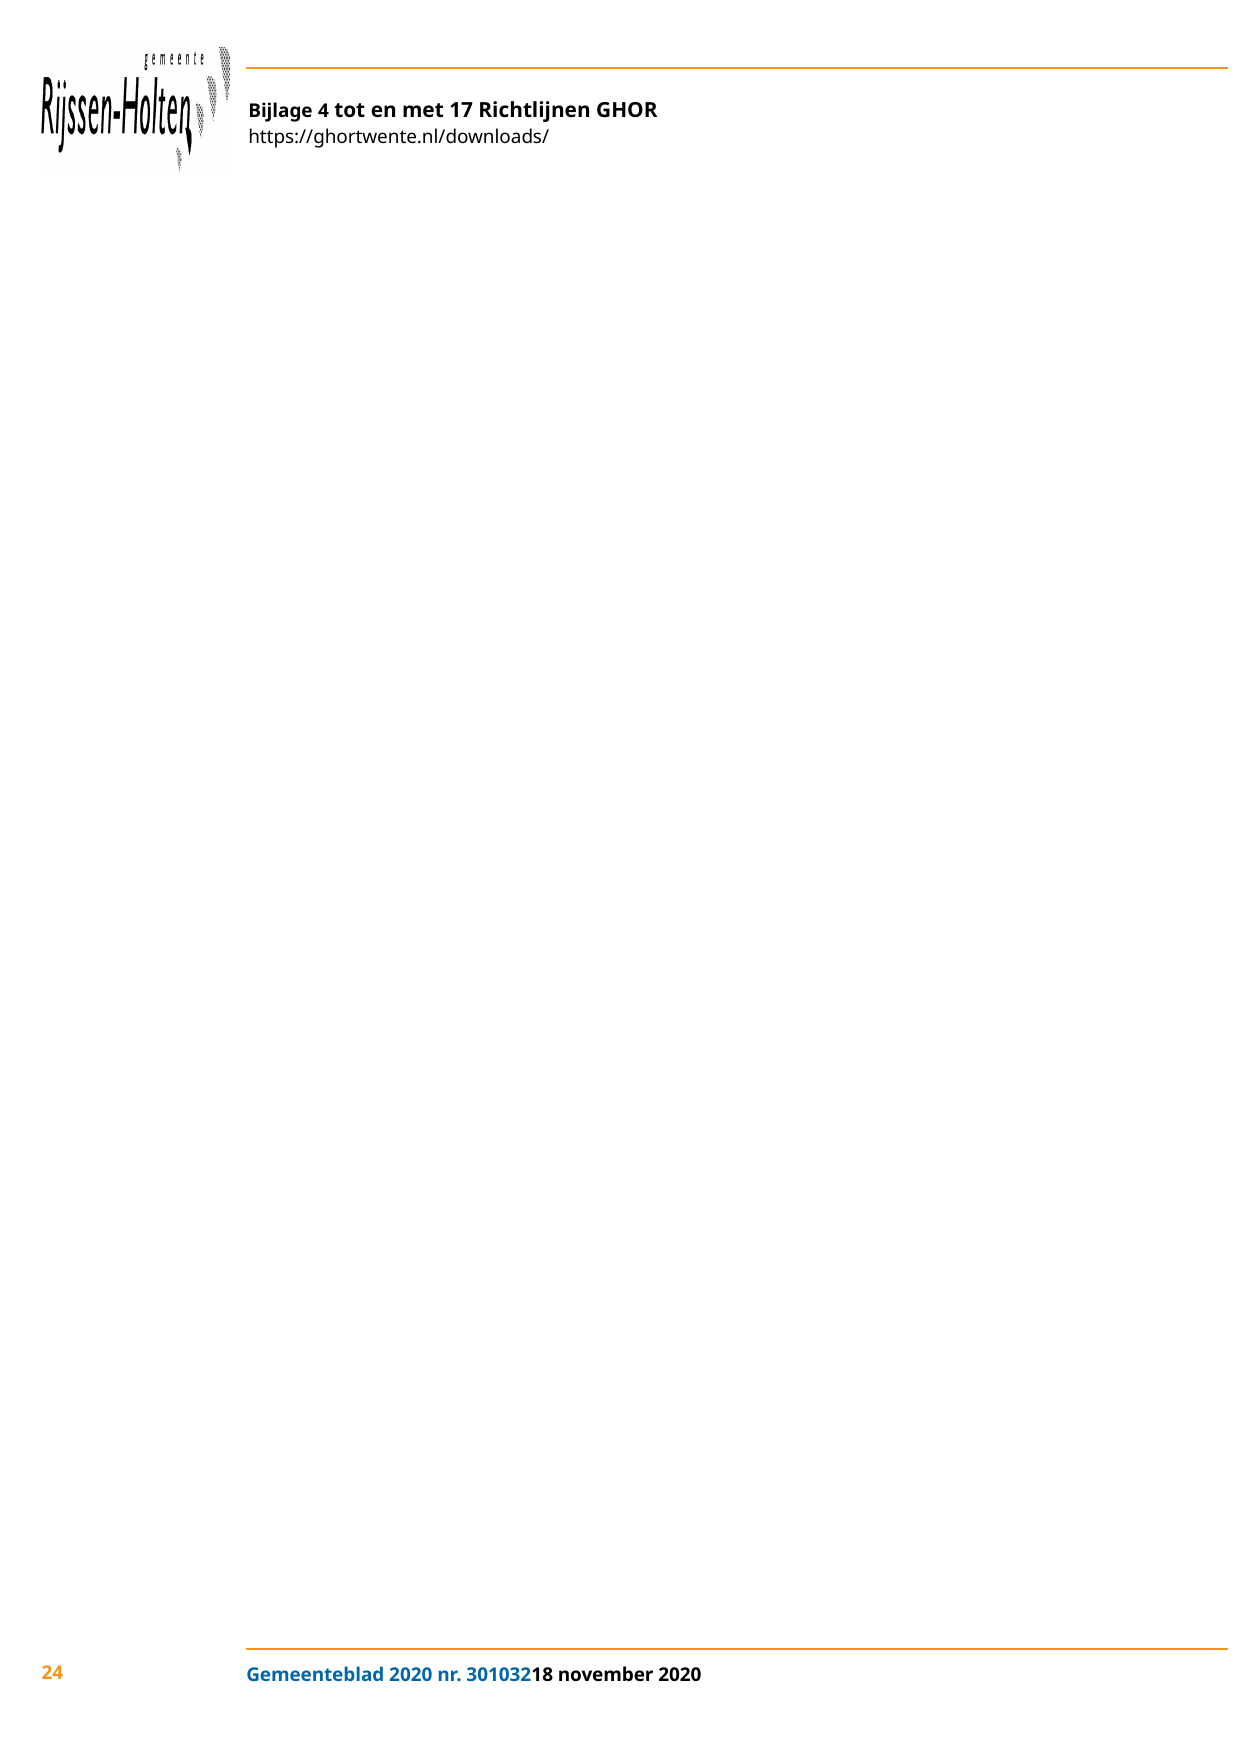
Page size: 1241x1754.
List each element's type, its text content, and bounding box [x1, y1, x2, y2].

text Bijlage 4 tot en met 17 Richtlijnen GHOR [248, 95, 1152, 123]
picture [41, 47, 231, 172]
text https://ghortwente.nl/downloads/ [248, 123, 1152, 149]
